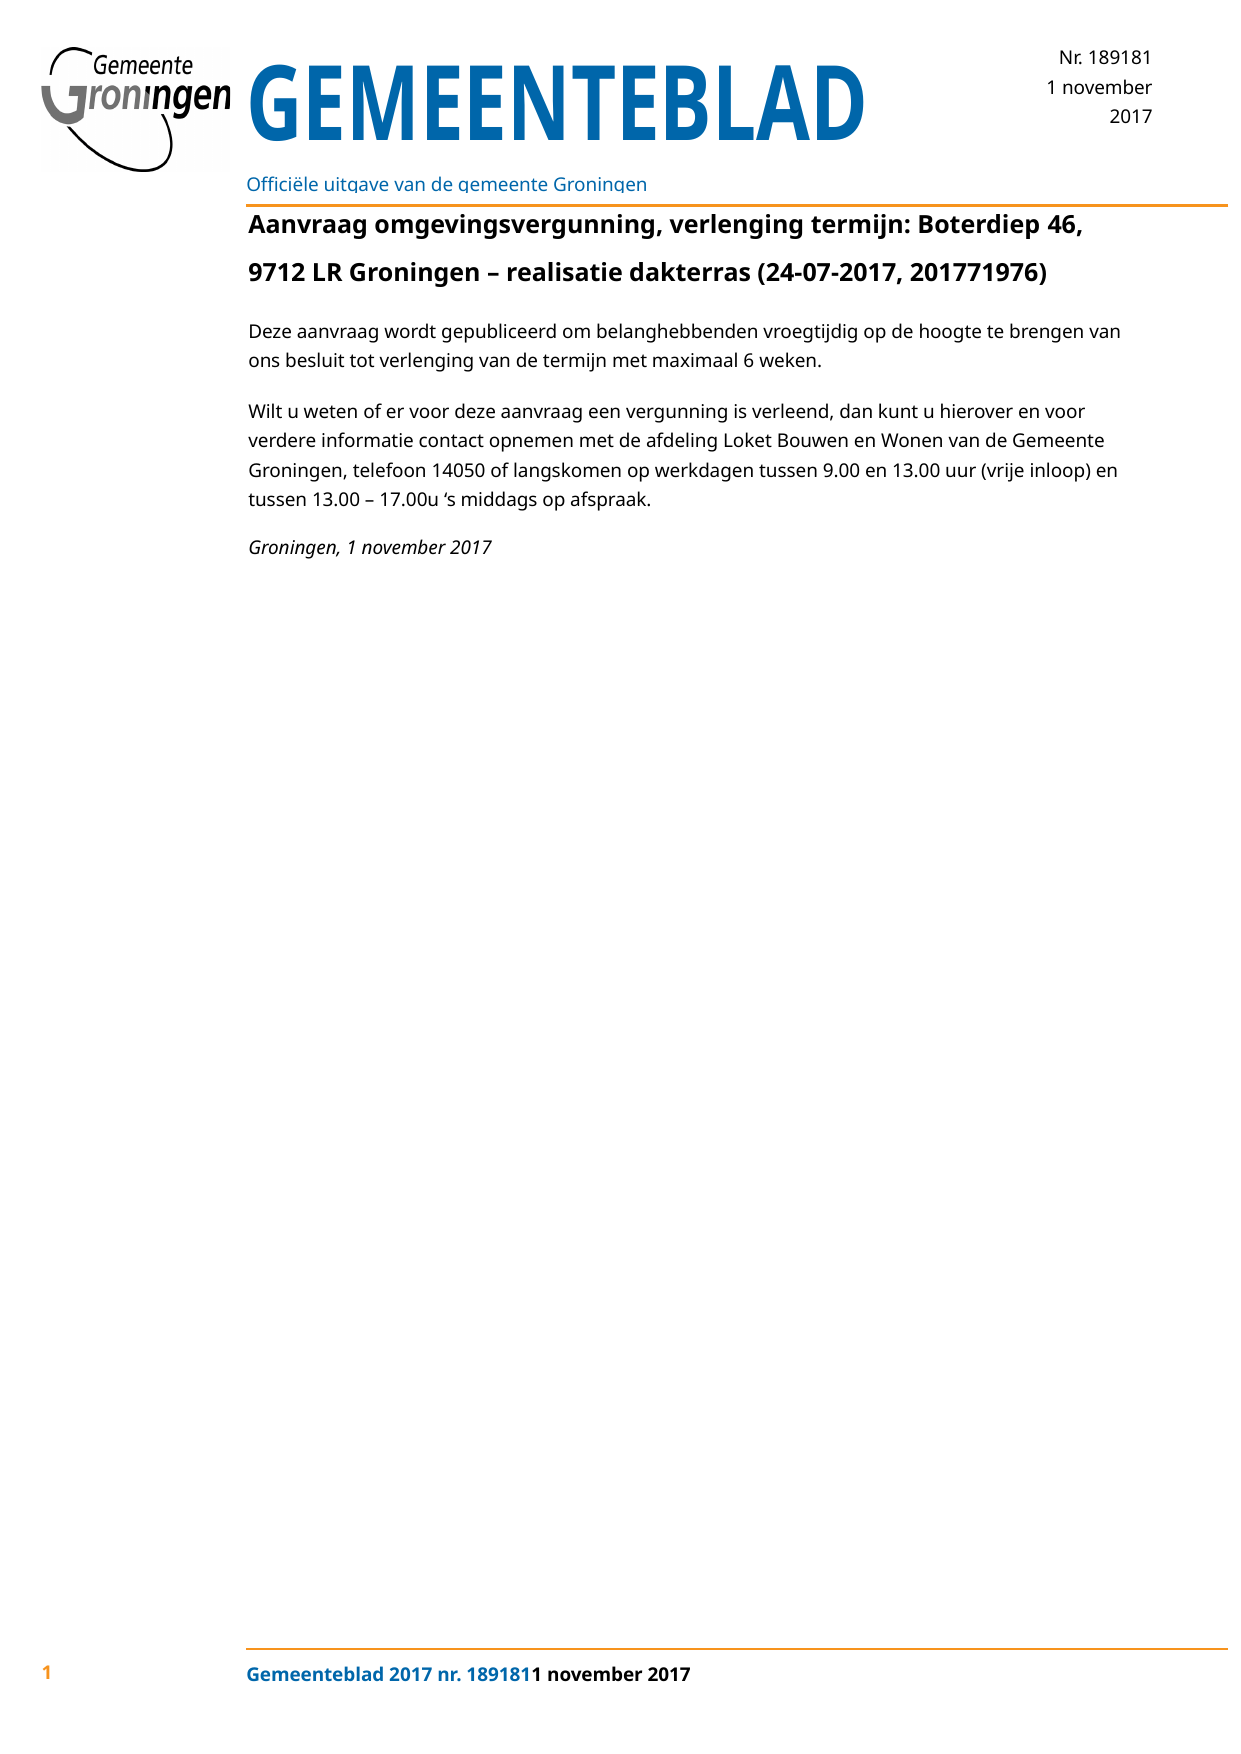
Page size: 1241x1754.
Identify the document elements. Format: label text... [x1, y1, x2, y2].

text Groningen, 1 november 2017 [248, 534, 1152, 560]
text Deze aanvraag wordt gepubliceerd om belanghebbenden vroegtijdig op de hoogte te brengen van ons besluit tot verlenging van de termijn met maximaal 6 weken. [248, 318, 1152, 373]
picture [41, 47, 231, 172]
text Wilt u weten of er voor deze aanvraag een vergunning is verleend, dan kunt u hierover en voor verdere informatie contact opnemen met de afdeling Loket Bouwen en Wonen van de Gemeente Groningen, telefoon 14050 of langskomen op werkdagen tussen 9.00 en 13.00 uur (vrije inloop) en tussen 13.00 – 17.00u ‘s middags op afspraak. [248, 398, 1152, 512]
text Aanvraag omgevingsvergunning, verlenging termijn: Boterdiep 46, 9712 LR Groningen – realisatie dakterras (24-07-2017, 201771976) [248, 207, 1152, 288]
